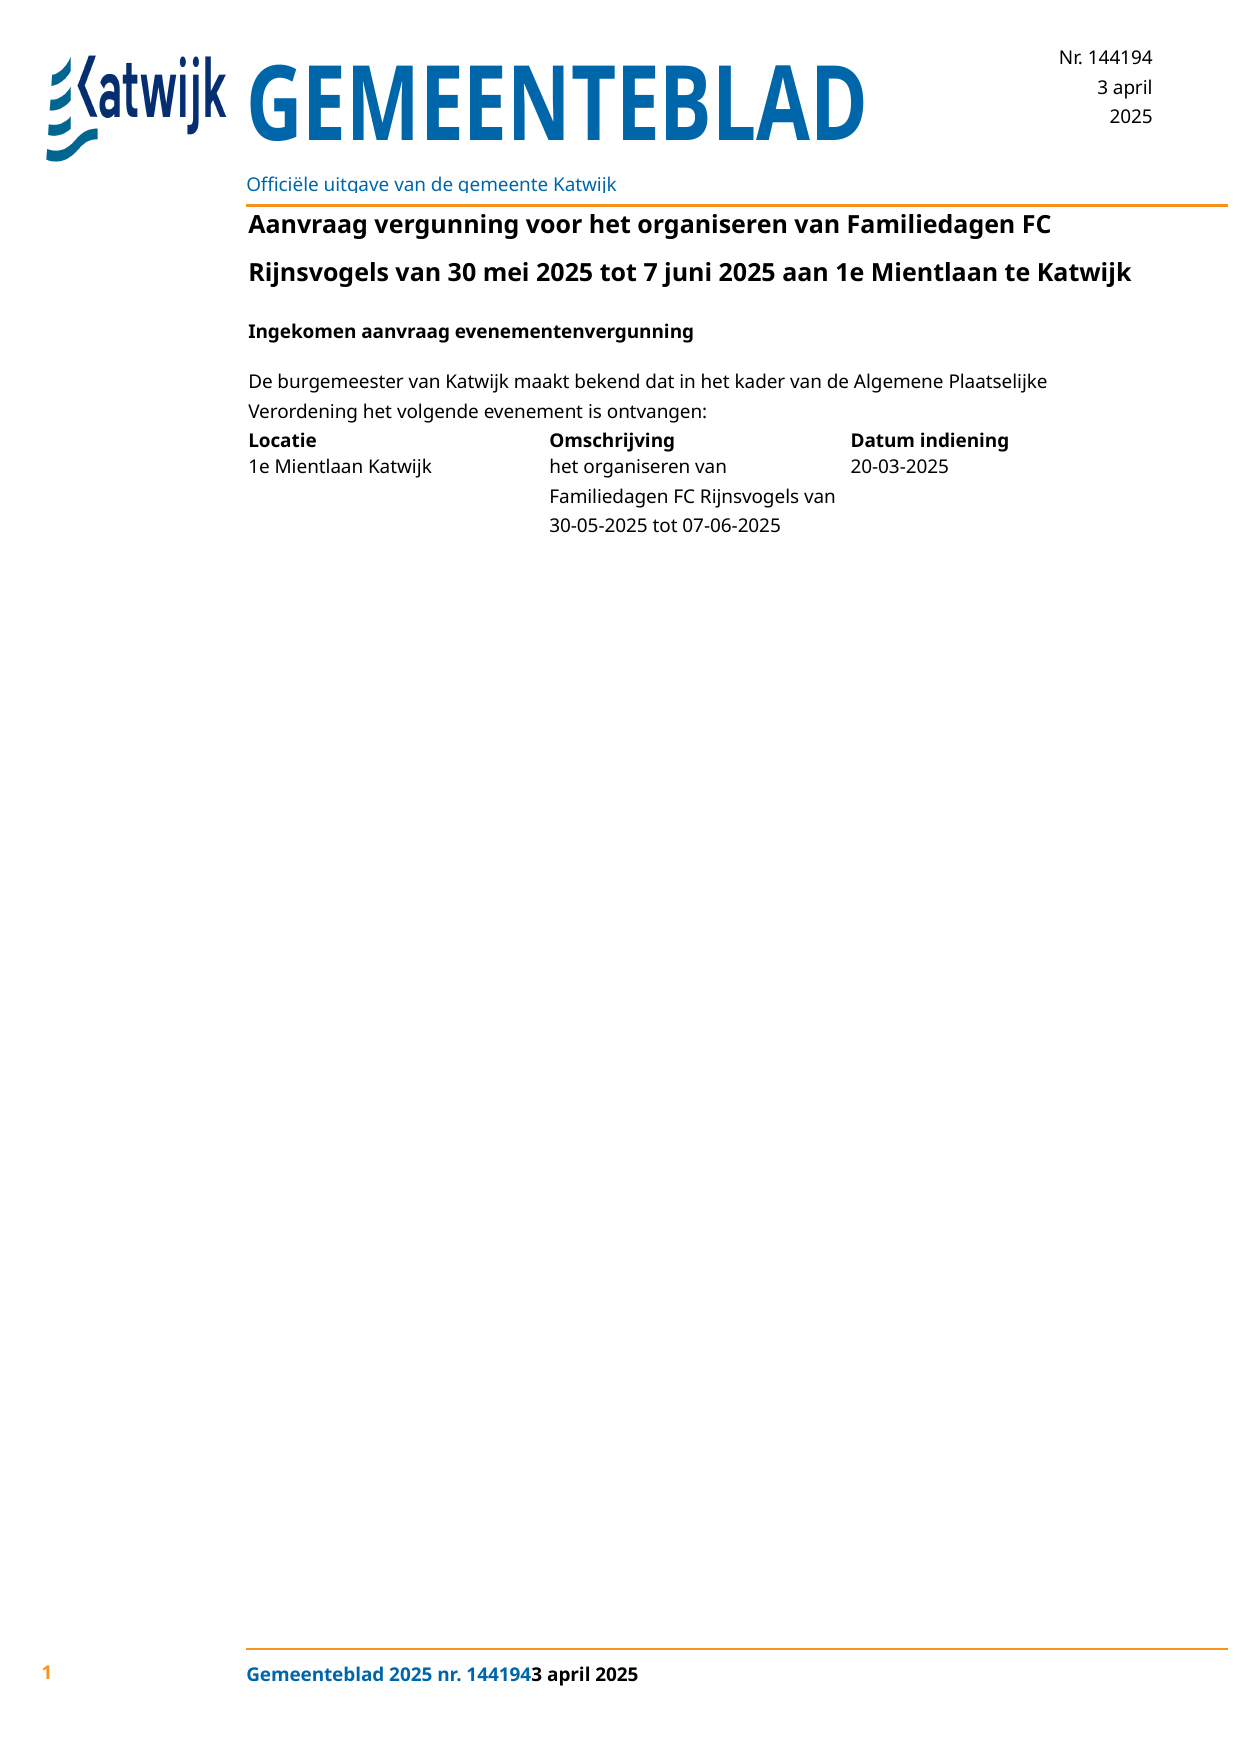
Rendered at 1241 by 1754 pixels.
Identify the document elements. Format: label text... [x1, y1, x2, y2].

table_cell 1e Mientlaan Katwijk [248, 453, 549, 538]
table_header Locatie [248, 428, 549, 453]
table_cell het organiseren van Familiedagen FC Rijnsvogels van 30-05-2025 tot 07-06-2025 [549, 453, 850, 538]
text De burgemeester van Katwijk maakt bekend dat in het kader van de Algemene Plaatselijke Verordening het volgende evenement is ontvangen: [248, 368, 1152, 424]
text Ingekomen aanvraag evenementenvergunning [248, 318, 1152, 344]
table_cell 20-03-2025 [850, 453, 1152, 538]
table_header Omschrijving [549, 428, 850, 453]
picture [41, 47, 231, 172]
table_header Datum indiening [850, 428, 1152, 453]
text Aanvraag vergunning voor het organiseren van Familiedagen FC Rijnsvogels van 30 mei 2025 tot 7 juni 2025 aan 1e Mientlaan te Katwijk [248, 207, 1152, 288]
